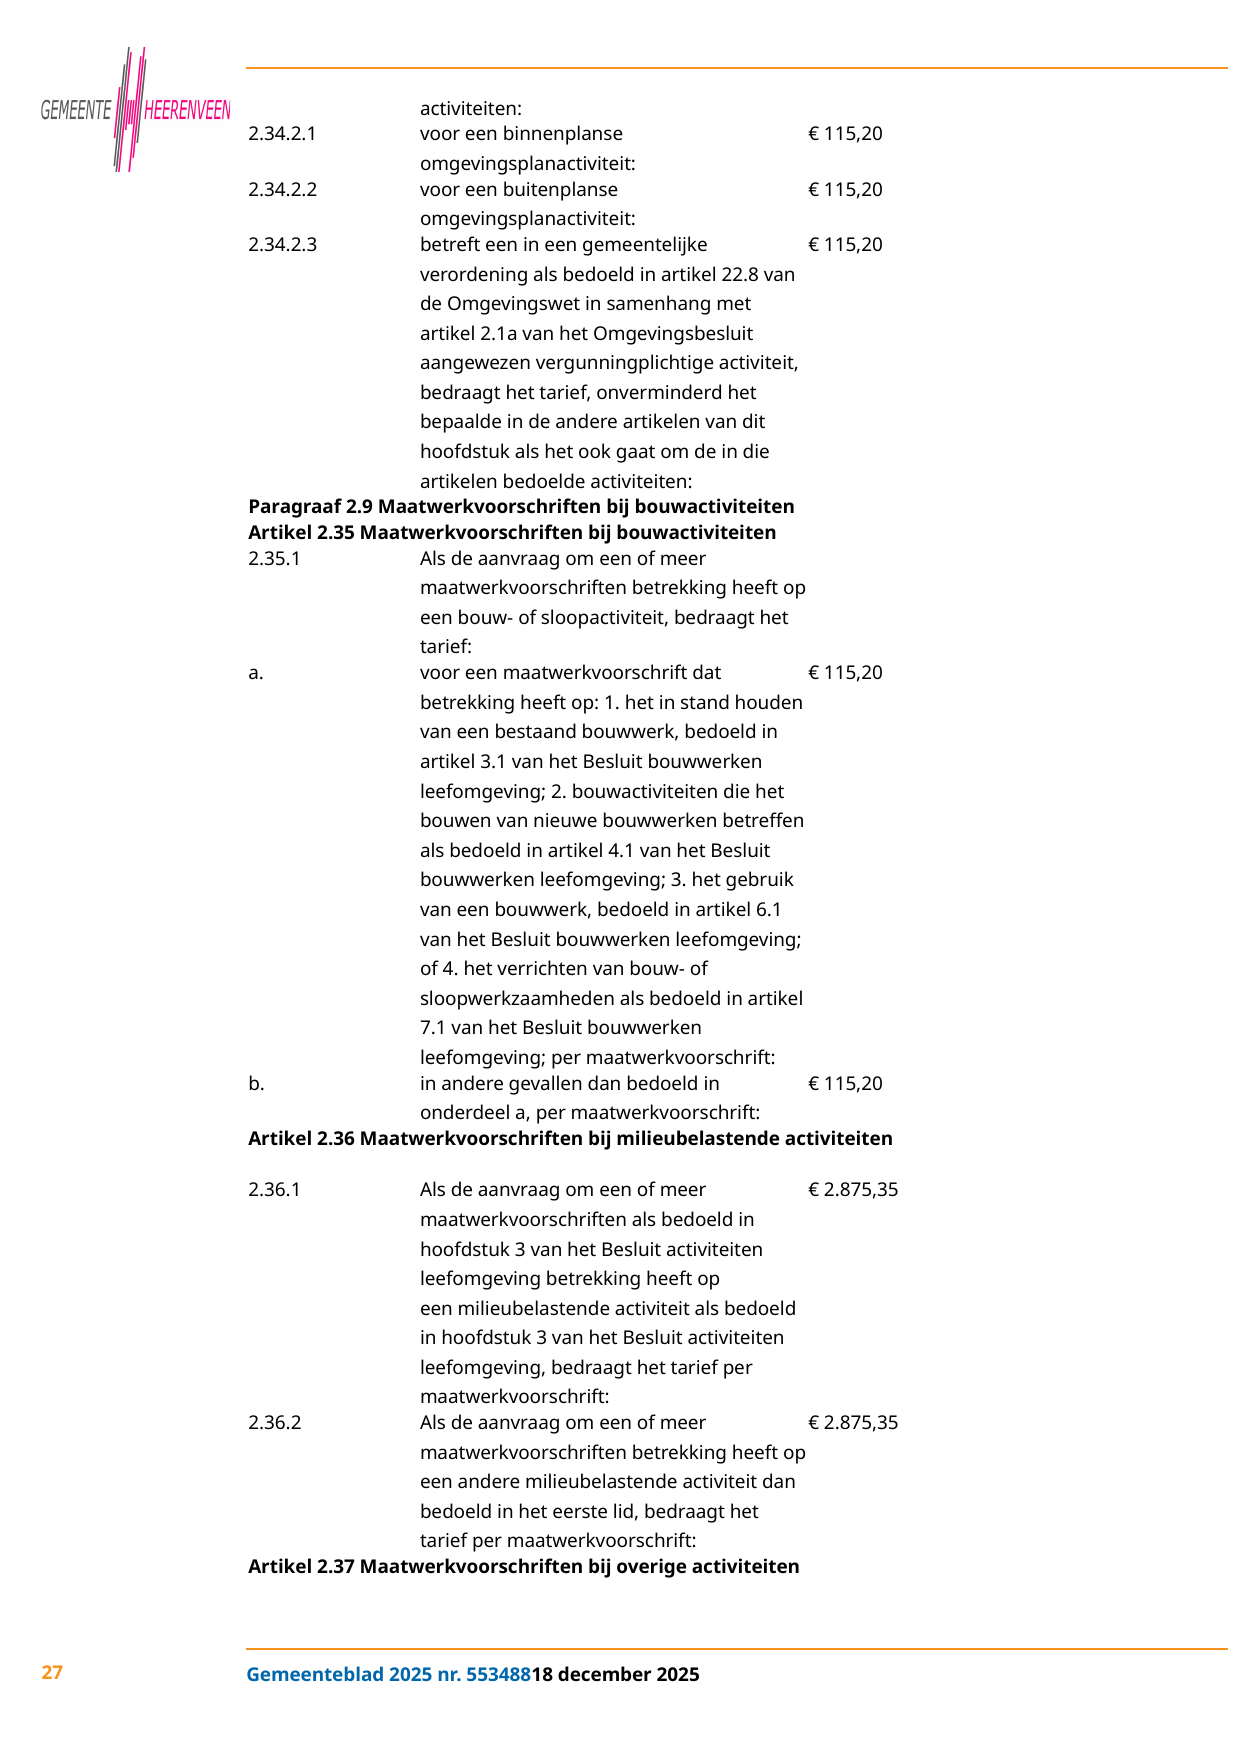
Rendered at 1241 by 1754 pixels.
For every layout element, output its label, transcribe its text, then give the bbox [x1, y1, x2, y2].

table_cell Artikel 2.36 Maatwerkvoorschriften bij milieubelastende activiteiten [248, 1125, 980, 1151]
table_cell Paragraaf 2.9 Maatwerkvoorschriften bij bouwactiviteiten [248, 494, 1152, 519]
table_cell [808, 1151, 980, 1177]
table_cell [980, 545, 1152, 659]
table_cell voor een maatwerkvoorschrift dat betrekking heeft op: 1. het in stand houden van een bestaand bouwwerk, bedoeld in artikel 3.1 van het Besluit bouwwerken leefomgeving; 2. bouwactiviteiten die het bouwen van nieuwe bouwwerken betreffen als bedoeld in artikel 4.1 van het Besluit bouwwerken leefomgeving; 3. het gebruik van een bouwwerk, bedoeld in artikel 6.1 van het Besluit bouwwerken leefomgeving; of 4. het verrichten van bouw- of sloopwerkzaamheden als bedoeld in artikel 7.1 van het Besluit bouwwerken leefomgeving; per maatwerkvoorschrift: [420, 660, 808, 1070]
table_cell [980, 121, 1152, 176]
table_cell € 115,20 [808, 121, 980, 176]
table_cell Als de aanvraag om een of meer maatwerkvoorschriften betrekking heeft op een bouw- of sloopactiviteit, bedraagt het tarief: [420, 545, 808, 659]
table_cell [420, 1579, 808, 1605]
table_cell [980, 1409, 1152, 1553]
table_cell € 115,20 [808, 1070, 980, 1125]
table_cell [808, 545, 980, 659]
table_cell Als de aanvraag om een of meer maatwerkvoorschriften als bedoeld in hoofdstuk 3 van het Besluit activiteiten leefomgeving betrekking heeft op een milieubelastende activiteit als bedoeld in hoofdstuk 3 van het Besluit activiteiten leefomgeving, bedraagt het tarief per maatwerkvoorschrift: [420, 1177, 808, 1409]
table_cell a. [248, 660, 420, 1070]
table_cell [980, 1151, 1152, 1177]
table_cell € 115,20 [808, 231, 980, 493]
table_cell [420, 1151, 808, 1177]
table_cell 2.34.2.1 [248, 121, 420, 176]
table_cell [808, 1579, 980, 1605]
table_cell 2.34.2.2 [248, 176, 420, 231]
table_cell in andere gevallen dan bedoeld in onderdeel a, per maatwerkvoorschrift: [420, 1070, 808, 1125]
table_cell 2.34.2.3 [248, 231, 420, 493]
table_cell Als de aanvraag om een of meer maatwerkvoorschriften betrekking heeft op een andere milieubelastende activiteit dan bedoeld in het eerste lid, bedraagt het tarief per maatwerkvoorschrift: [420, 1409, 808, 1553]
table_cell [248, 1151, 420, 1177]
picture [41, 47, 231, 172]
table_cell 2.36.2 [248, 1409, 420, 1553]
table_cell [248, 1579, 420, 1605]
table_cell Artikel 2.37 Maatwerkvoorschriften bij overige activiteiten [248, 1554, 980, 1579]
table_cell [980, 95, 1152, 121]
table_cell [980, 176, 1152, 231]
table_cell Artikel 2.35 Maatwerkvoorschriften bij bouwactiviteiten [248, 519, 980, 545]
table_cell [980, 231, 1152, 493]
table_cell [808, 95, 980, 121]
table_cell voor een buitenplanse omgevingsplanactiviteit: [420, 176, 808, 231]
table_cell [980, 1177, 1152, 1409]
table_cell € 2.875,35 [808, 1409, 980, 1553]
table_cell [248, 95, 420, 121]
table_cell € 115,20 [808, 176, 980, 231]
table_cell [980, 1579, 1152, 1605]
table_cell [980, 660, 1152, 1070]
table_cell b. [248, 1070, 420, 1125]
table_cell [980, 1070, 1152, 1125]
table_cell 2.35.1 [248, 545, 420, 659]
table_cell € 2.875,35 [808, 1177, 980, 1409]
table_cell voor een binnenplanse omgevingsplanactiviteit: [420, 121, 808, 176]
table_cell 2.36.1 [248, 1177, 420, 1409]
table_cell betreft een in een gemeentelijke verordening als bedoeld in artikel 22.8 van de Omgevingswet in samenhang met artikel 2.1a van het Omgevingsbesluit aangewezen vergunningplichtige activiteit, bedraagt het tarief, onverminderd het bepaalde in de andere artikelen van dit hoofdstuk als het ook gaat om de in die artikelen bedoelde activiteiten: [420, 231, 808, 493]
table_cell € 115,20 [808, 660, 980, 1070]
table_cell activiteiten: [420, 95, 808, 121]
